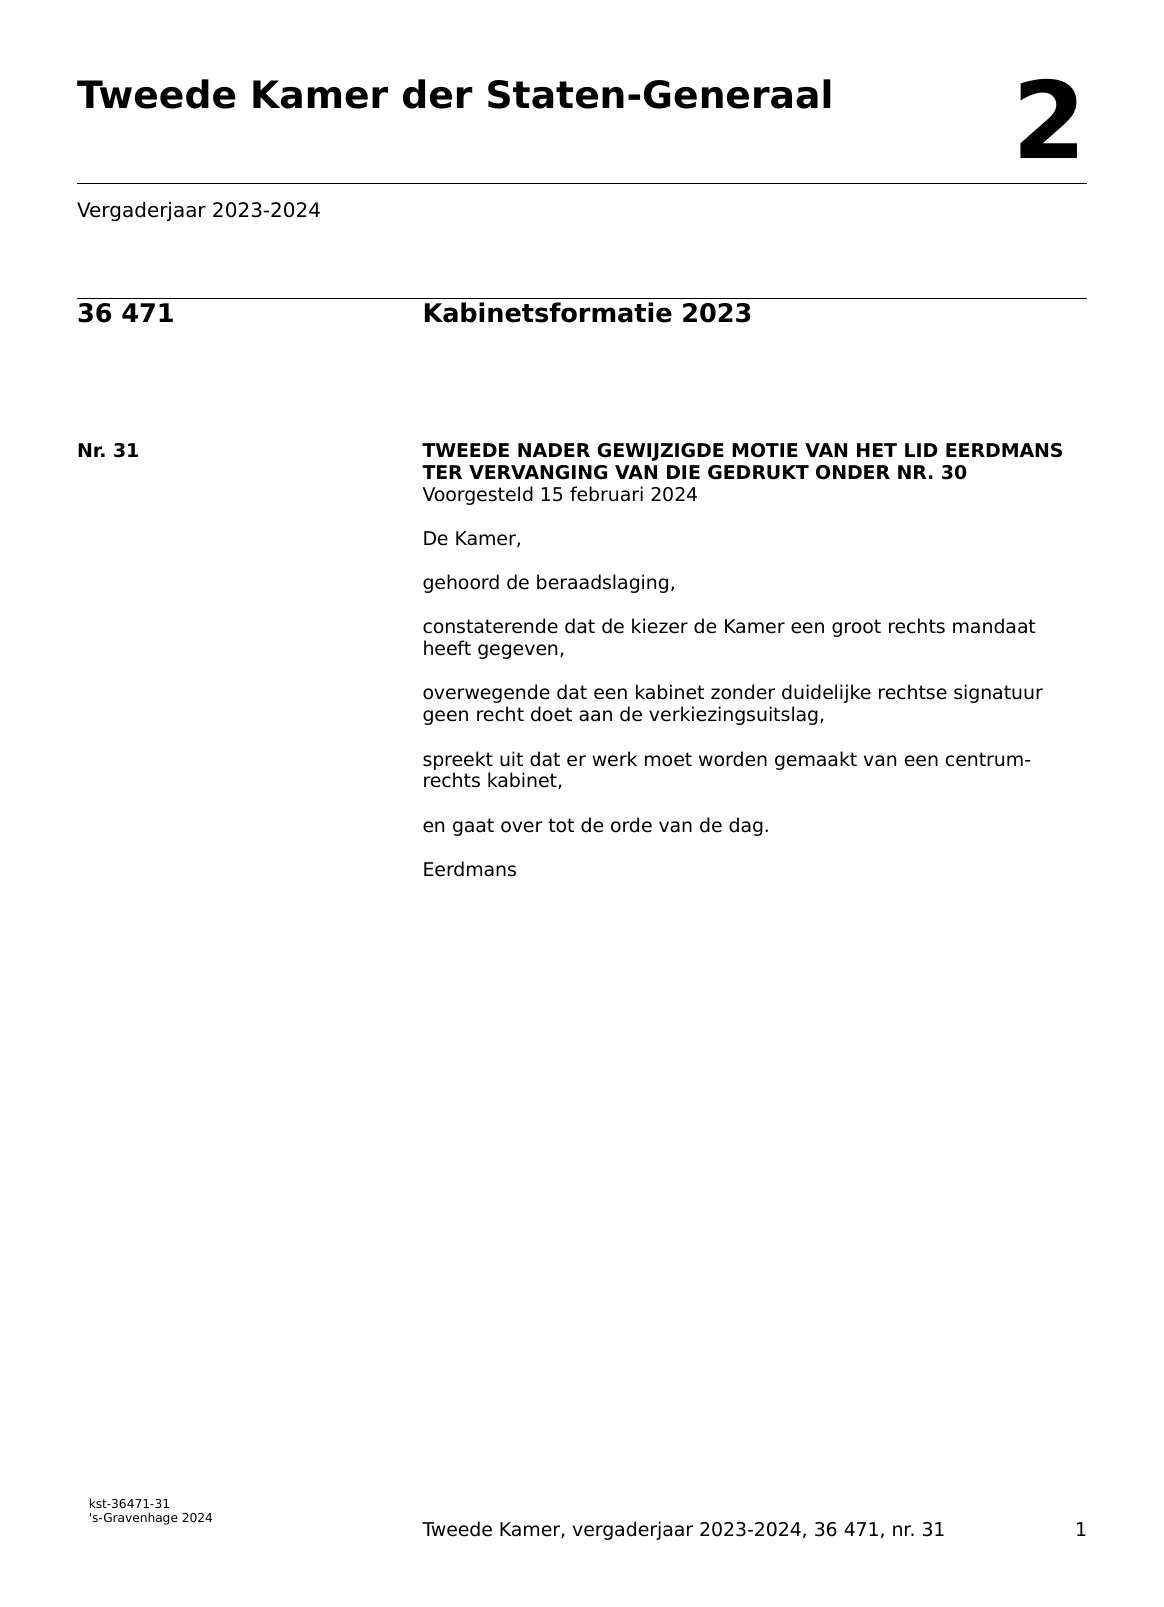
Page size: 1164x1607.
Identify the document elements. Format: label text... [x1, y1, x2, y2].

text kst-36471-31 [88, 1497, 323, 1511]
text en gaat over tot de orde van de dag. [422, 814, 1087, 837]
text 's-Gravenhage 2024 [88, 1511, 323, 1525]
table_header 2 [886, 59, 1087, 183]
text Voorgesteld 15 februari 2024 [422, 484, 1087, 506]
text Eerdmans [422, 859, 1087, 881]
text De Kamer, [422, 528, 1087, 550]
text spreekt uit dat er werk moet worden gemaakt van een centrum-rechts kabinet, [422, 748, 1087, 792]
text constaterende dat de kiezer de Kamer een groot rechts mandaat heeft gegeven, [422, 616, 1087, 660]
text gehoord de beraadslaging, [422, 572, 1087, 594]
subtitle Nr. 31 TWEEDE NADER GEWIJZIGDE MOTIE VAN HET LID EERDMANS TER VERVANGING VAN DIE GEDRUKT ONDER NR. 30 [77, 440, 1087, 484]
table_header Tweede Kamer der Staten-Generaal [77, 59, 886, 183]
subtitle 36 471 Kabinetsformatie 2023 [77, 299, 1087, 329]
table_cell Vergaderjaar 2023-2024 [77, 184, 1087, 298]
text overwegende dat een kabinet zonder duidelijke rechtse signatuur geen recht doet aan de verkiezingsuitslag, [422, 682, 1087, 726]
